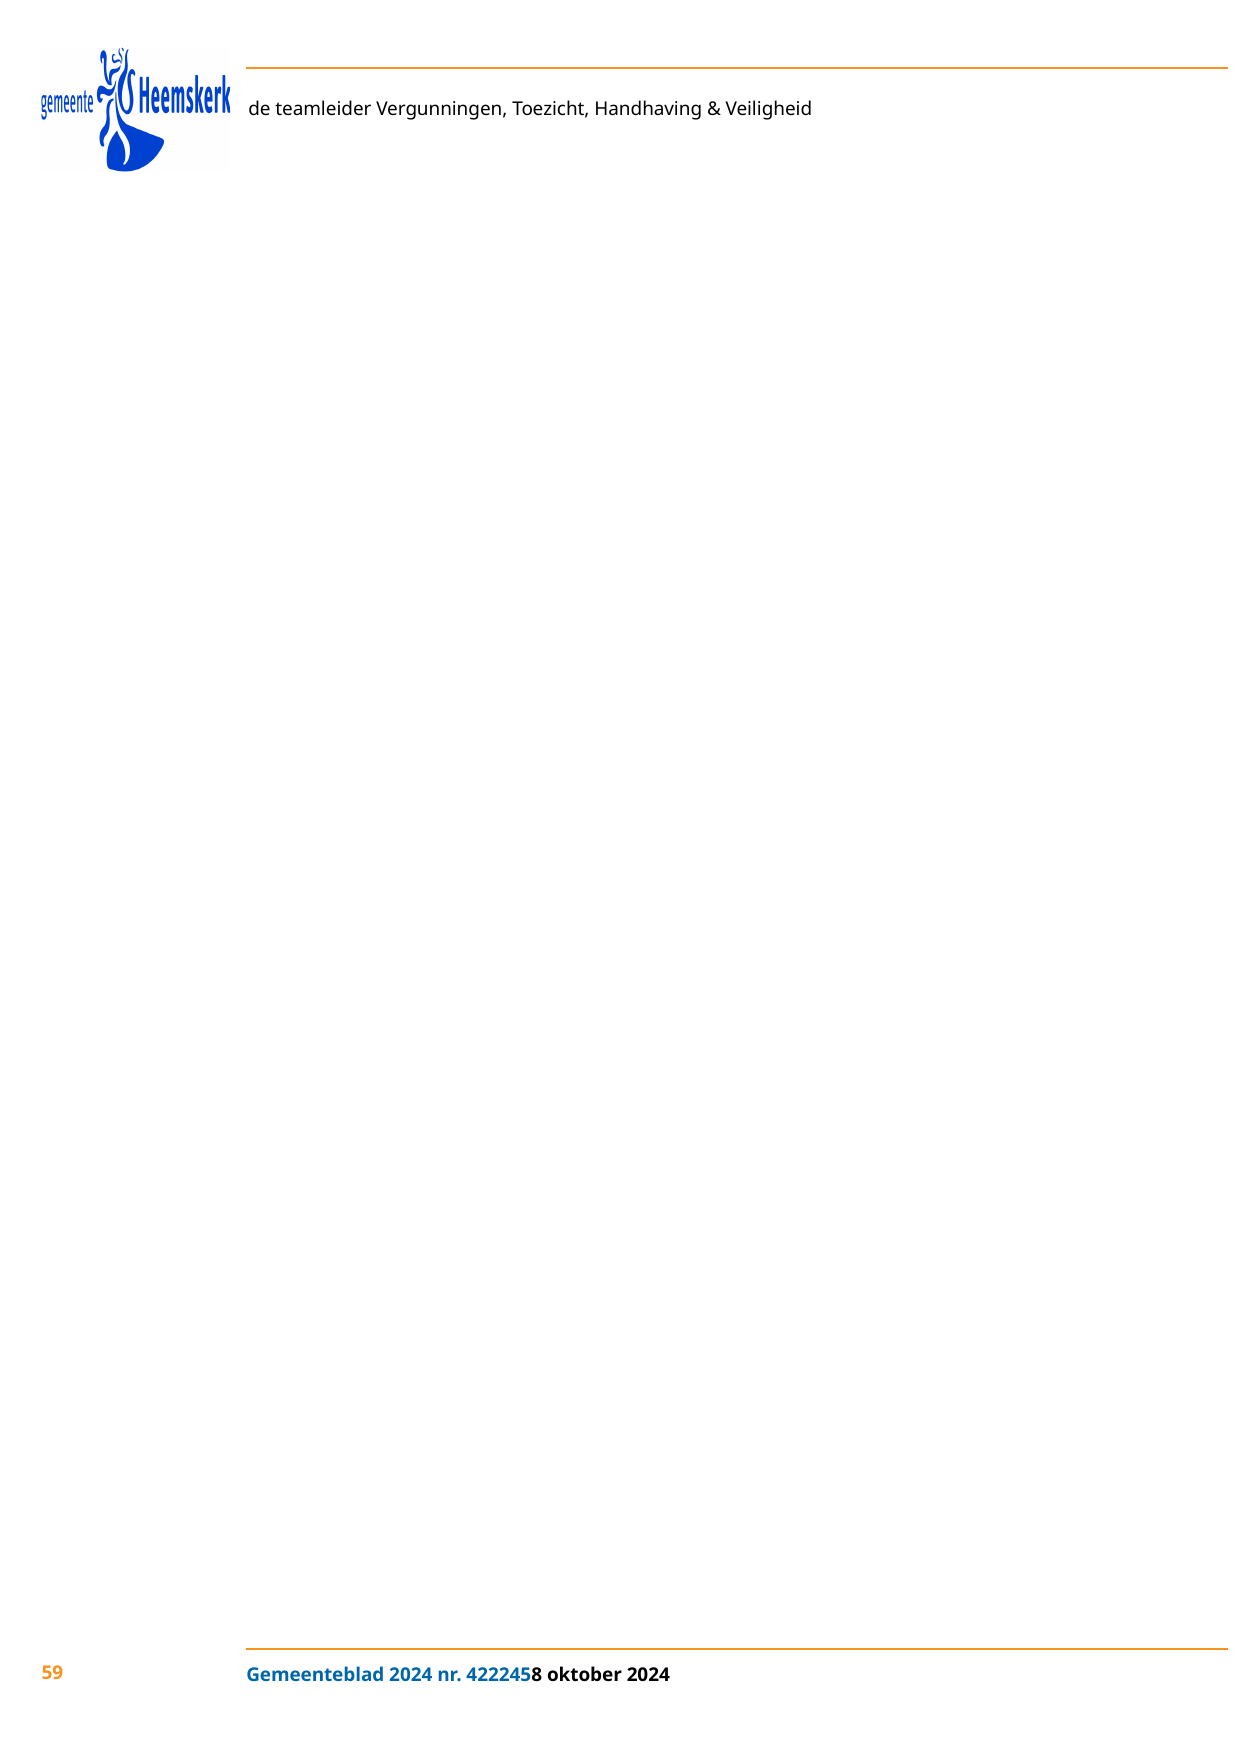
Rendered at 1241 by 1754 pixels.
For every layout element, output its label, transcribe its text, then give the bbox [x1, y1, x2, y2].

text de teamleider Vergunningen, Toezicht, Handhaving & Veiligheid [248, 95, 1152, 121]
picture [41, 47, 231, 172]
